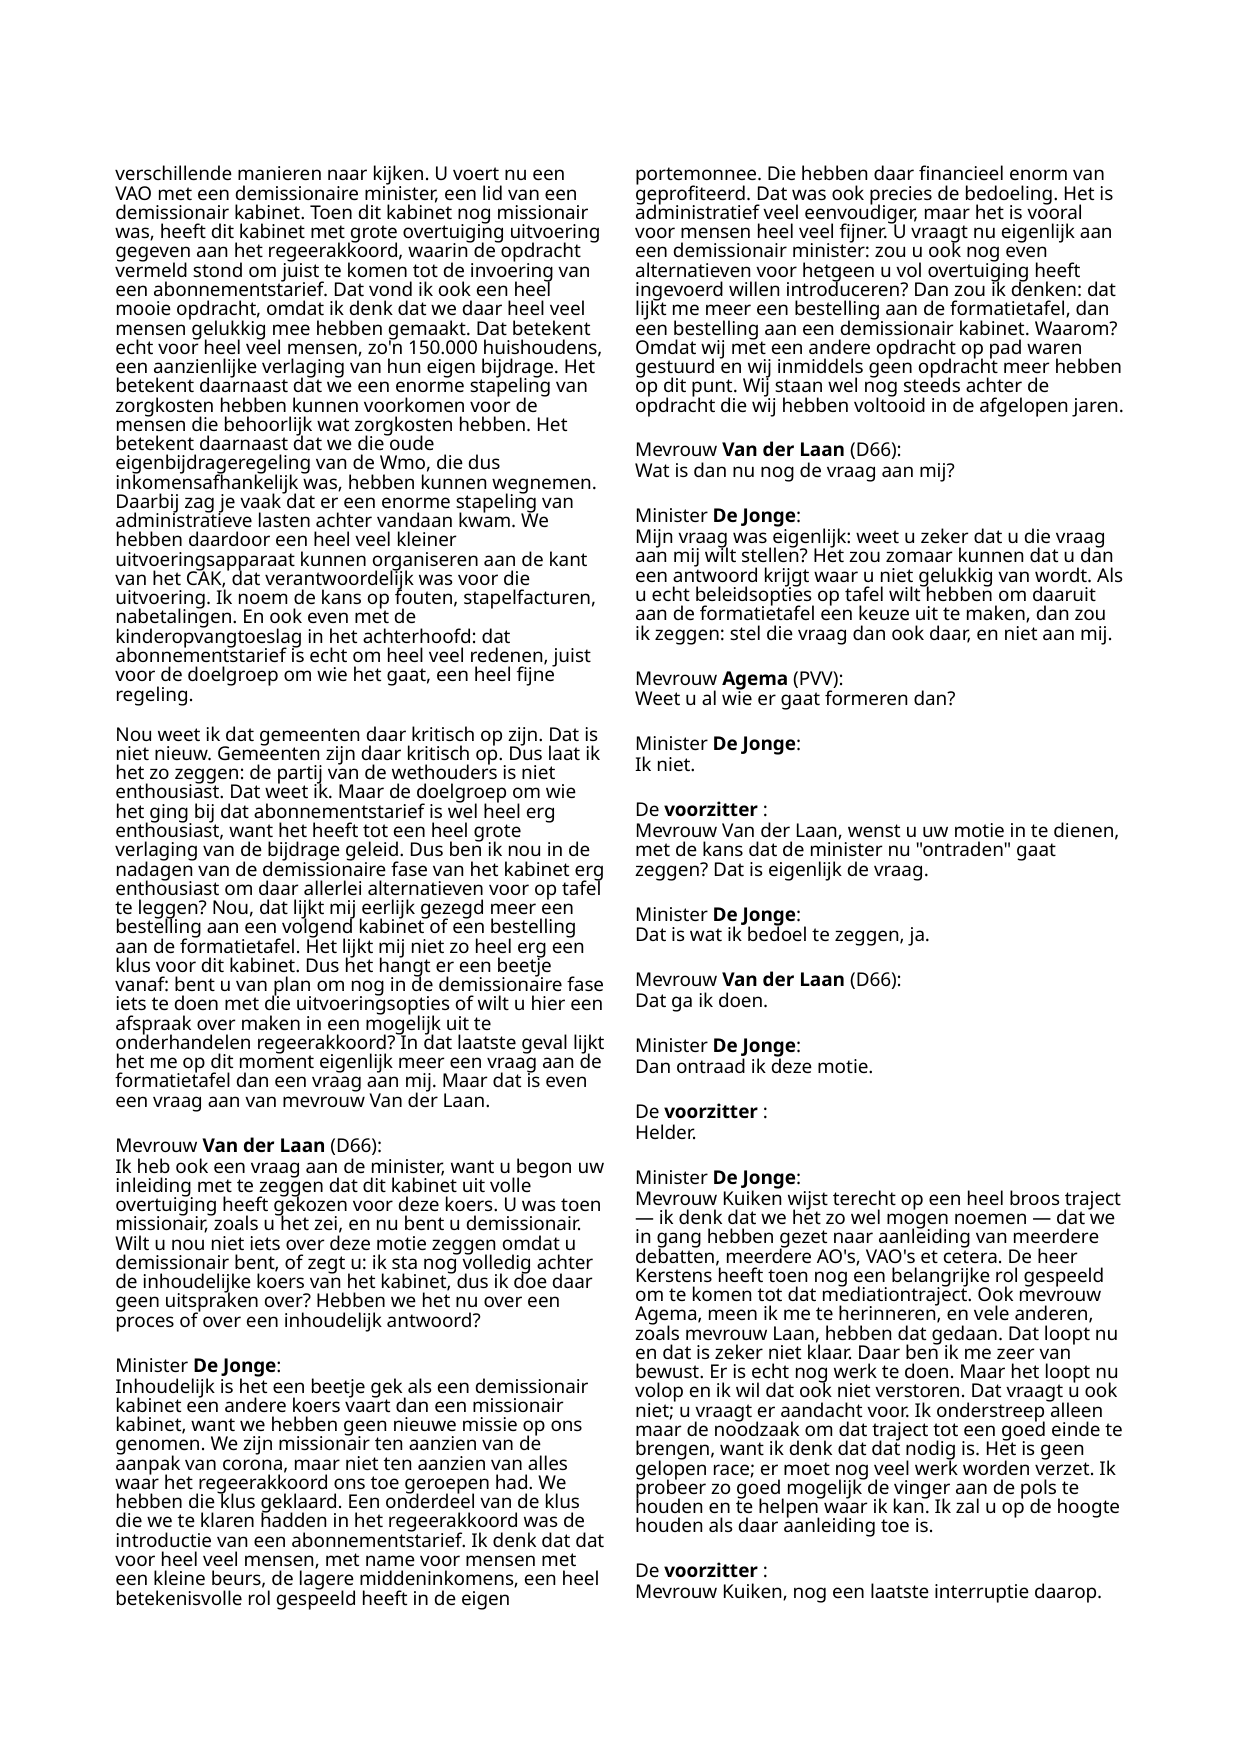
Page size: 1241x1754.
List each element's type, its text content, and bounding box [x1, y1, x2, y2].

text Ik niet. [635, 756, 1125, 776]
text Inhoudelijk is het een beetje gek als een demissionair kabinet een andere koers vaart dan een missionair kabinet, want we hebben geen nieuwe missie op ons genomen. We zijn missionair ten aanzien van de aanpak van corona, maar niet ten aanzien van alles waar het regeerakkoord ons toe geroepen had. We hebben die klus geklaard. Een onderdeel van de klus die we te klaren hadden in het regeerakkoord was de introductie van een abonnementstarief. Ik denk dat dat voor heel veel mensen, met name voor mensen met een kleine beurs, de lagere middeninkomens, een heel betekenisvolle rol gespeeld heeft in de eigen [115, 1378, 605, 1609]
text Ik heb ook een vraag aan de minister, want u begon uw inleiding met te zeggen dat dit kabinet uit volle overtuiging heeft gekozen voor deze koers. U was toen missionair, zoals u het zei, en nu bent u demissionair. Wilt u nou niet iets over deze motie zeggen omdat u demissionair bent, of zegt u: ik sta nog volledig achter de inhoudelijke koers van het kabinet, dus ik doe daar geen uitspraken over? Hebben we het nu over een proces of over een inhoudelijk antwoord? [115, 1158, 605, 1331]
text Mevrouw Van der Laan (D66): [635, 437, 1125, 462]
text Weet u al wie er gaat formeren dan? [635, 690, 1125, 710]
text Dat is wat ik bedoel te zeggen, ja. [635, 926, 1125, 946]
text Minister De Jonge: [635, 731, 1125, 756]
text Mevrouw Van der Laan (D66): [115, 1132, 605, 1158]
text Nou weet ik dat gemeenten daar kritisch op zijn. Dat is niet nieuw. Gemeenten zijn daar kritisch op. Dus laat ik het zo zeggen: de partij van de wethouders is niet enthousiast. Dat weet ik. Maar de doelgroep om wie het ging bij dat abonnementstarief is wel heel erg enthousiast, want het heeft tot een heel grote verlaging van de bijdrage geleid. Dus ben ik nou in de nadagen van de demissionaire fase van het kabinet erg enthousiast om daar allerlei alternatieven voor op tafel te leggen? Nou, dat lijkt mij eerlijk gezegd meer een bestelling aan een volgend kabinet of een bestelling aan de formatietafel. Het lijkt mij niet zo heel erg een klus voor dit kabinet. Dus het hangt er een beetje vanaf: bent u van plan om nog in de demissionaire fase iets te doen met die uitvoeringsopties of wilt u hier een afspraak over maken in een mogelijk uit te onderhandelen regeerakkoord? In dat laatste geval lijkt het me op dit moment eigenlijk meer een vraag aan de formatietafel dan een vraag aan mij. Maar dat is even een vraag aan van mevrouw Van der Laan. [115, 726, 605, 1111]
text portemonnee. Die hebben daar financieel enorm van geprofiteerd. Dat was ook precies de bedoeling. Het is administratief veel eenvoudiger, maar het is vooral voor mensen heel veel fijner. U vraagt nu eigenlijk aan een demissionair minister: zou u ook nog even alternatieven voor hetgeen u vol overtuiging heeft ingevoerd willen introduceren? Dan zou ik denken: dat lijkt me meer een bestelling aan de formatietafel, dan een bestelling aan een demissionair kabinet. Waarom? Omdat wij met een andere opdracht op pad waren gestuurd en wij inmiddels geen opdracht meer hebben op dit punt. Wij staan wel nog steeds achter de opdracht die wij hebben voltooid in de afgelopen jaren. [635, 165, 1125, 416]
text Minister De Jonge: [635, 901, 1125, 926]
text Mijn vraag was eigenlijk: weet u zeker dat u die vraag aan mij wilt stellen? Het zou zomaar kunnen dat u dan een antwoord krijgt waar u niet gelukkig van wordt. Als u echt beleidsopties op tafel wilt hebben om daaruit aan de formatietafel een keuze uit te maken, dan zou ik zeggen: stel die vraag dan ook daar, en niet aan mij. [635, 528, 1125, 644]
text Mevrouw Kuiken, nog een laatste interruptie daarop. [635, 1583, 1125, 1602]
text Wat is dan nu nog de vraag aan mij? [635, 462, 1125, 482]
text De voorzitter : [635, 1098, 1125, 1124]
text De voorzitter : [635, 796, 1125, 822]
text Dat ga ik doen. [635, 992, 1125, 1012]
text Mevrouw Van der Laan (D66): [635, 967, 1125, 992]
text Mevrouw Kuiken wijst terecht op een heel broos traject — ik denk dat we het zo wel mogen noemen — dat we in gang hebben gezet naar aanleiding van meerdere debatten, meerdere AO's, VAO's et cetera. De heer Kerstens heeft toen nog een belangrijke rol gespeeld om te komen tot dat mediationtraject. Ook mevrouw Agema, meen ik me te herinneren, en vele anderen, zoals mevrouw Laan, hebben dat gedaan. Dat loopt nu en dat is zeker niet klaar. Daar ben ik me zeer van bewust. Er is echt nog werk te doen. Maar het loopt nu volop en ik wil dat ook niet verstoren. Dat vraagt u ook niet; u vraagt er aandacht voor. Ik onderstreep alleen maar de noodzaak om dat traject tot een goed einde te brengen, want ik denk dat dat nodig is. Het is geen gelopen race; er moet nog veel werk worden verzet. Ik probeer zo goed mogelijk de vinger aan de pols te houden en te helpen waar ik kan. Ik zal u op de hoogte houden als daar aanleiding toe is. [635, 1190, 1125, 1537]
text Minister De Jonge: [635, 502, 1125, 528]
text Dan ontraad ik deze motie. [635, 1058, 1125, 1077]
text verschillende manieren naar kijken. U voert nu een VAO met een demissionaire minister, een lid van een demissionair kabinet. Toen dit kabinet nog missionair was, heeft dit kabinet met grote overtuiging uitvoering gegeven aan het regeerakkoord, waarin de opdracht vermeld stond om juist te komen tot de invoering van een abonnementstarief. Dat vond ik ook een heel mooie opdracht, omdat ik denk dat we daar heel veel mensen gelukkig mee hebben gemaakt. Dat betekent echt voor heel veel mensen, zo'n 150.000 huishoudens, een aanzienlijke verlaging van hun eigen bijdrage. Het betekent daarnaast dat we een enorme stapeling van zorgkosten hebben kunnen voorkomen voor de mensen die behoorlijk wat zorgkosten hebben. Het betekent daarnaast dat we die oude eigenbijdrageregeling van de Wmo, die dus inkomensafhankelijk was, hebben kunnen wegnemen. Daarbij zag je vaak dat er een enorme stapeling van administratieve lasten achter vandaan kwam. We hebben daardoor een heel veel kleiner uitvoeringsapparaat kunnen organiseren aan de kant van het CAK, dat verantwoordelijk was voor die uitvoering. Ik noem de kans op fouten, stapelfacturen, nabetalingen. En ook even met de kinderopvangtoeslag in het achterhoofd: dat abonnementstarief is echt om heel veel redenen, juist voor de doelgroep om wie het gaat, een heel fijne regeling. [115, 165, 605, 705]
text Minister De Jonge: [115, 1352, 605, 1378]
text Mevrouw Van der Laan, wenst u uw motie in te dienen, met de kans dat de minister nu "ontraden" gaat zeggen? Dat is eigenlijk de vraag. [635, 822, 1125, 880]
text Minister De Jonge: [635, 1164, 1125, 1190]
text Minister De Jonge: [635, 1032, 1125, 1058]
text Mevrouw Agema (PVV): [635, 665, 1125, 690]
text De voorzitter : [635, 1557, 1125, 1583]
text Helder. [635, 1124, 1125, 1143]
